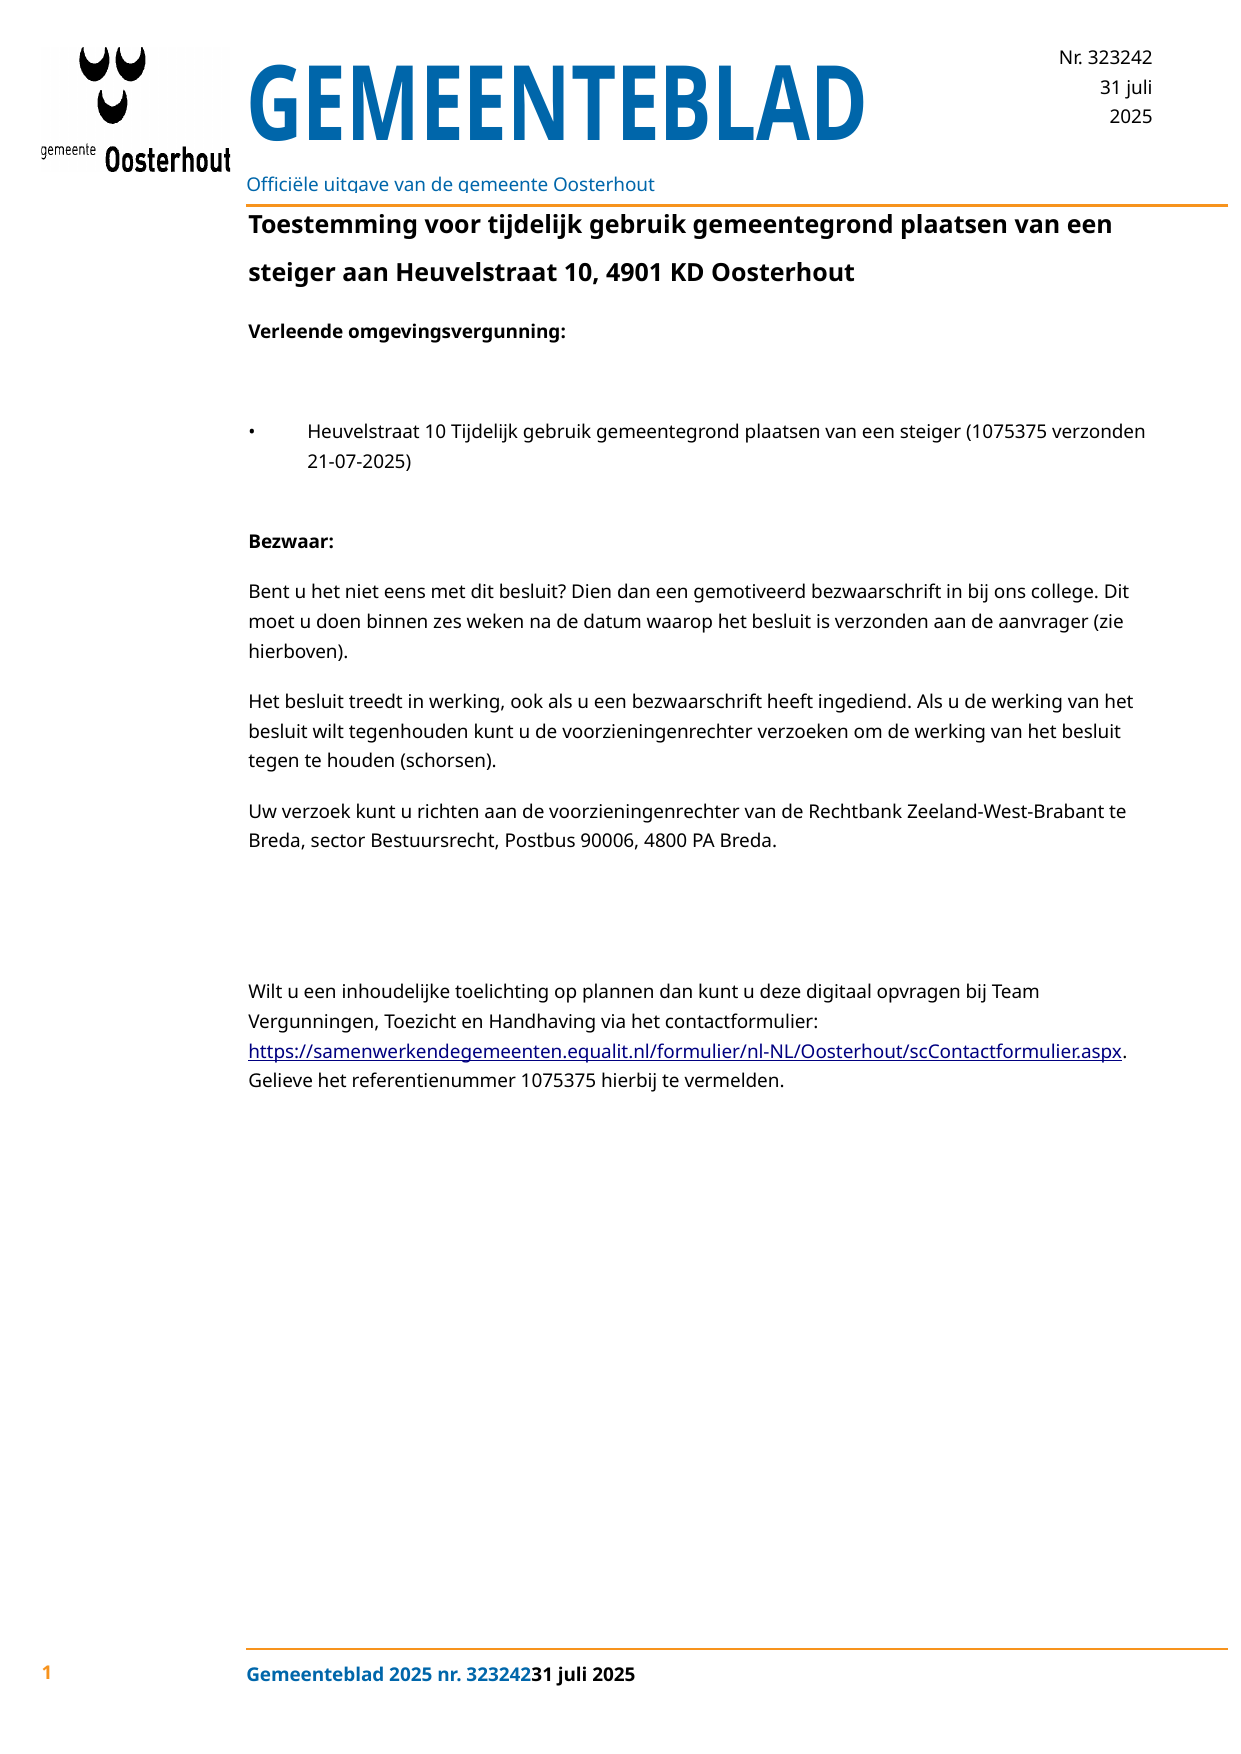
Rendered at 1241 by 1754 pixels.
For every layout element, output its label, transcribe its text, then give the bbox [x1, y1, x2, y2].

text Uw verzoek kunt u richten aan de voorzieningenrechter van de Rechtbank Zeeland-West-Brabant te Breda, sector Bestuursrecht, Postbus 90006, 4800 PA Breda. [248, 798, 1152, 853]
text Bezwaar: [248, 528, 1152, 554]
text Het besluit treedt in werking, ook als u een bezwaarschrift heeft ingediend. Als u de werking van het besluit wilt tegenhouden kunt u de voorzieningenrechter verzoeken om de werking van het besluit tegen te houden (schorsen). [248, 688, 1152, 773]
text Bent u het niet eens met dit besluit? Dien dan een gemotiveerd bezwaarschrift in bij ons college. Dit moet u doen binnen zes weken na de datum waarop het besluit is verzonden aan de aanvrager (zie hierboven). [248, 579, 1152, 664]
picture [41, 47, 231, 172]
text Toestemming voor tijdelijk gebruik gemeentegrond plaatsen van een steiger aan Heuvelstraat 10, 4901 KD Oosterhout [248, 207, 1152, 288]
text Verleende omgevingsvergunning: [248, 318, 1152, 344]
text Wilt u een inhoudelijke toelichting op plannen dan kunt u deze digitaal opvragen bij Team Vergunningen, Toezicht en Handhaving via het contactformulier: https://samenwerkendegemeenten.equalit.nl/formulier/nl-NL/Oosterhout/scContactformulier.aspx. Gelieve het referentienummer 1075375 hierbij te vermelden. [248, 979, 1152, 1093]
list Heuvelstraat 10 Tijdelijk gebruik gemeentegrond plaatsen van een steiger (1075375 verzonden 21-07-2025) [248, 419, 1152, 474]
